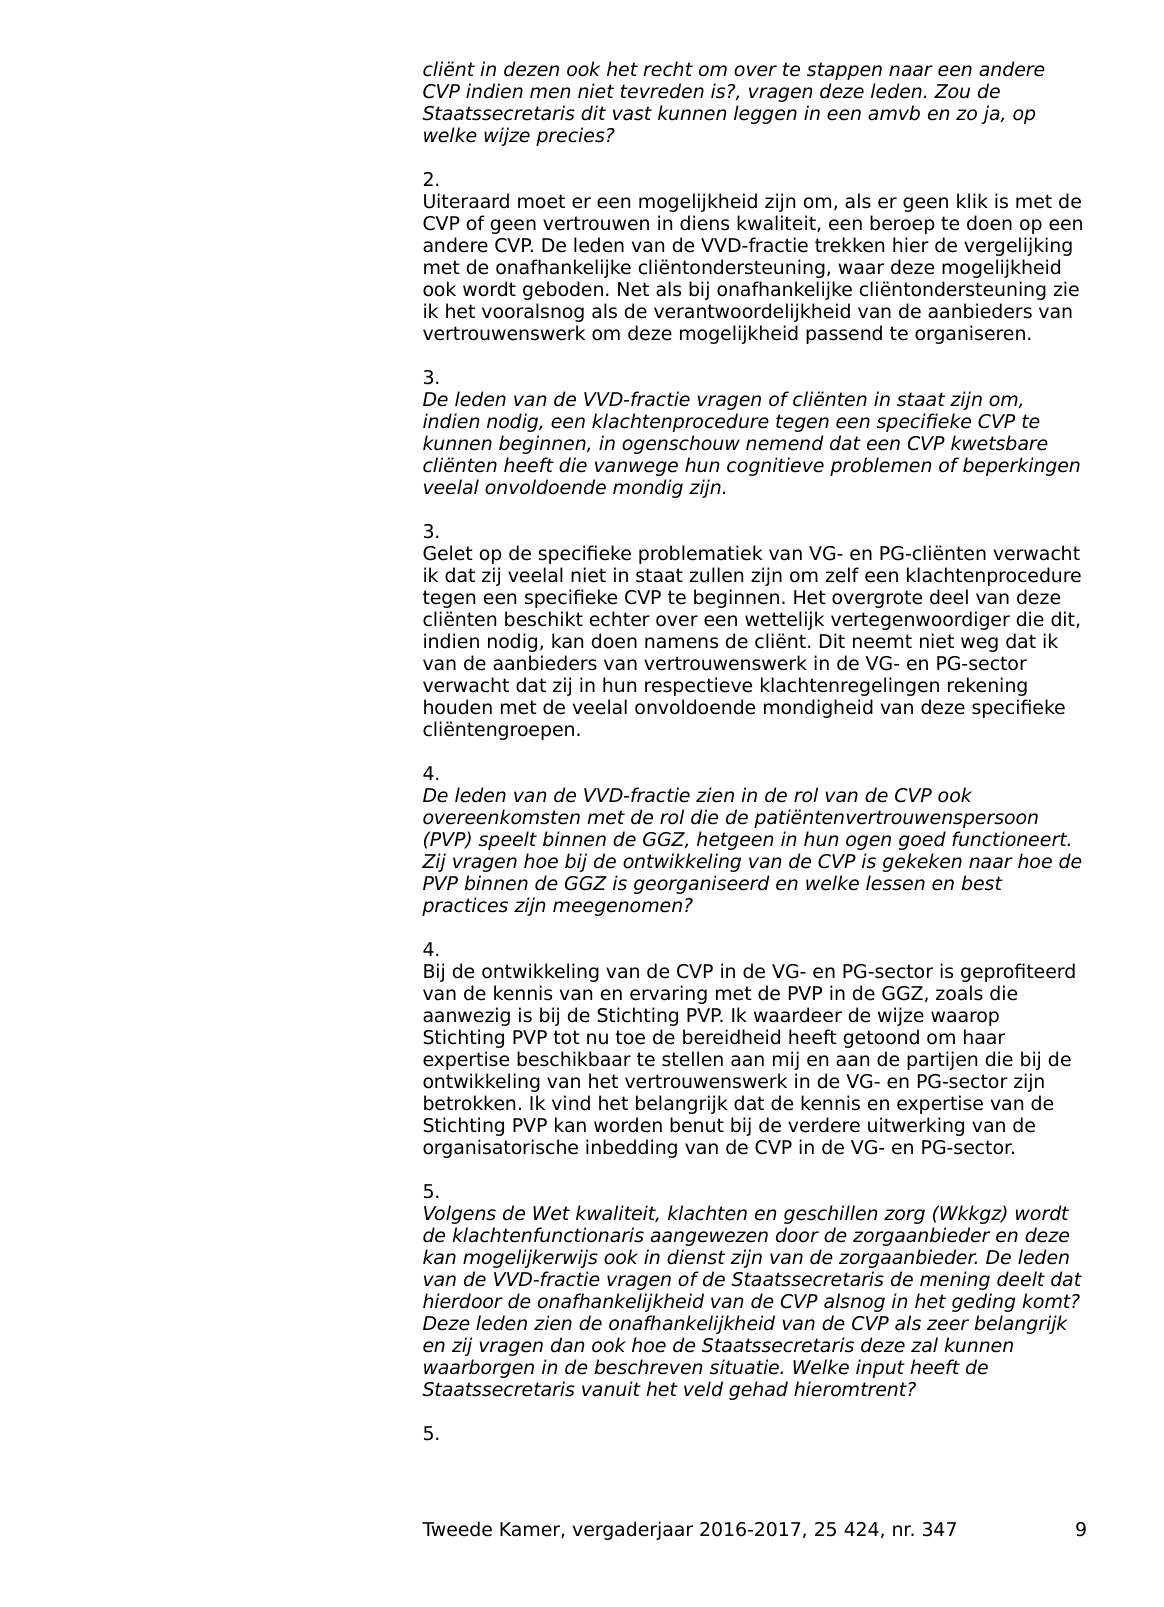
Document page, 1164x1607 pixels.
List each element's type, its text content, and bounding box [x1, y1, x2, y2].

text Bij de ontwikkeling van de CVP in de VG- en PG-sector is geprofiteerd van de kennis van en ervaring met de PVP in de GGZ, zoals die aanwezig is bij de Stichting PVP. Ik waardeer de wijze waarop Stichting PVP tot nu toe de bereidheid heeft getoond om haar expertise beschikbaar te stellen aan mij en aan de partijen die bij de ontwikkeling van het vertrouwenswerk in de VG- en PG-sector zijn betrokken. Ik vind het belangrijk dat de kennis en expertise van de Stichting PVP kan worden benut bij de verdere uitwerking van de organisatorische inbedding van de CVP in de VG- en PG-sector. [422, 961, 1087, 1159]
text Gelet op de specifieke problematiek van VG- en PG-cliënten verwacht ik dat zij veelal niet in staat zullen zijn om zelf een klachtenprocedure tegen een specifieke CVP te beginnen. Het overgrote deel van deze cliënten beschikt echter over een wettelijk vertegenwoordiger die dit, indien nodig, kan doen namens de cliënt. Dit neemt niet weg dat ik van de aanbieders van vertrouwenswerk in de VG- en PG-sector verwacht dat zij in hun respectieve klachtenregelingen rekening houden met de veelal onvoldoende mondigheid van deze specifieke cliëntengroepen. [422, 543, 1087, 741]
text 5. [422, 1423, 1087, 1445]
text De leden van de VVD-fractie vragen of cliënten in staat zijn om, indien nodig, een klachtenprocedure tegen een specifieke CVP te kunnen beginnen, in ogenschouw nemend dat een CVP kwetsbare cliënten heeft die vanwege hun cognitieve problemen of beperkingen veelal onvoldoende mondig zijn. [422, 389, 1087, 499]
text 5. [422, 1181, 1087, 1203]
text 4. [422, 939, 1087, 961]
text 3. [422, 367, 1087, 389]
text De leden van de VVD-fractie zien in de rol van de CVP ook overeenkomsten met de rol die de patiëntenvertrouwenspersoon (PVP) speelt binnen de GGZ, hetgeen in hun ogen goed functioneert. Zij vragen hoe bij de ontwikkeling van de CVP is gekeken naar hoe de PVP binnen de GGZ is georganiseerd en welke lessen en best practices zijn meegenomen? [422, 785, 1087, 917]
text 3. [422, 521, 1087, 543]
text 4. [422, 763, 1087, 785]
text 2. [422, 169, 1087, 191]
text cliënt in dezen ook het recht om over te stappen naar een andere CVP indien men niet tevreden is?, vragen deze leden. Zou de Staatssecretaris dit vast kunnen leggen in een amvb en zo ja, op welke wijze precies? [422, 59, 1087, 147]
text Uiteraard moet er een mogelijkheid zijn om, als er geen klik is met de CVP of geen vertrouwen in diens kwaliteit, een beroep te doen op een andere CVP. De leden van de VVD-fractie trekken hier de vergelijking met de onafhankelijke cliëntondersteuning, waar deze mogelijkheid ook wordt geboden. Net als bij onafhankelijke cliëntondersteuning zie ik het vooralsnog als de verantwoordelijkheid van de aanbieders van vertrouwenswerk om deze mogelijkheid passend te organiseren. [422, 191, 1087, 345]
text Volgens de Wet kwaliteit, klachten en geschillen zorg (Wkkgz) wordt de klachtenfunctionaris aangewezen door de zorgaanbieder en deze kan mogelijkerwijs ook in dienst zijn van de zorgaanbieder. De leden van de VVD-fractie vragen of de Staatssecretaris de mening deelt dat hierdoor de onafhankelijkheid van de CVP alsnog in het geding komt? Deze leden zien de onafhankelijkheid van de CVP als zeer belangrijk en zij vragen dan ook hoe de Staatssecretaris deze zal kunnen waarborgen in de beschreven situatie. Welke input heeft de Staatssecretaris vanuit het veld gehad hieromtrent? [422, 1203, 1087, 1401]
